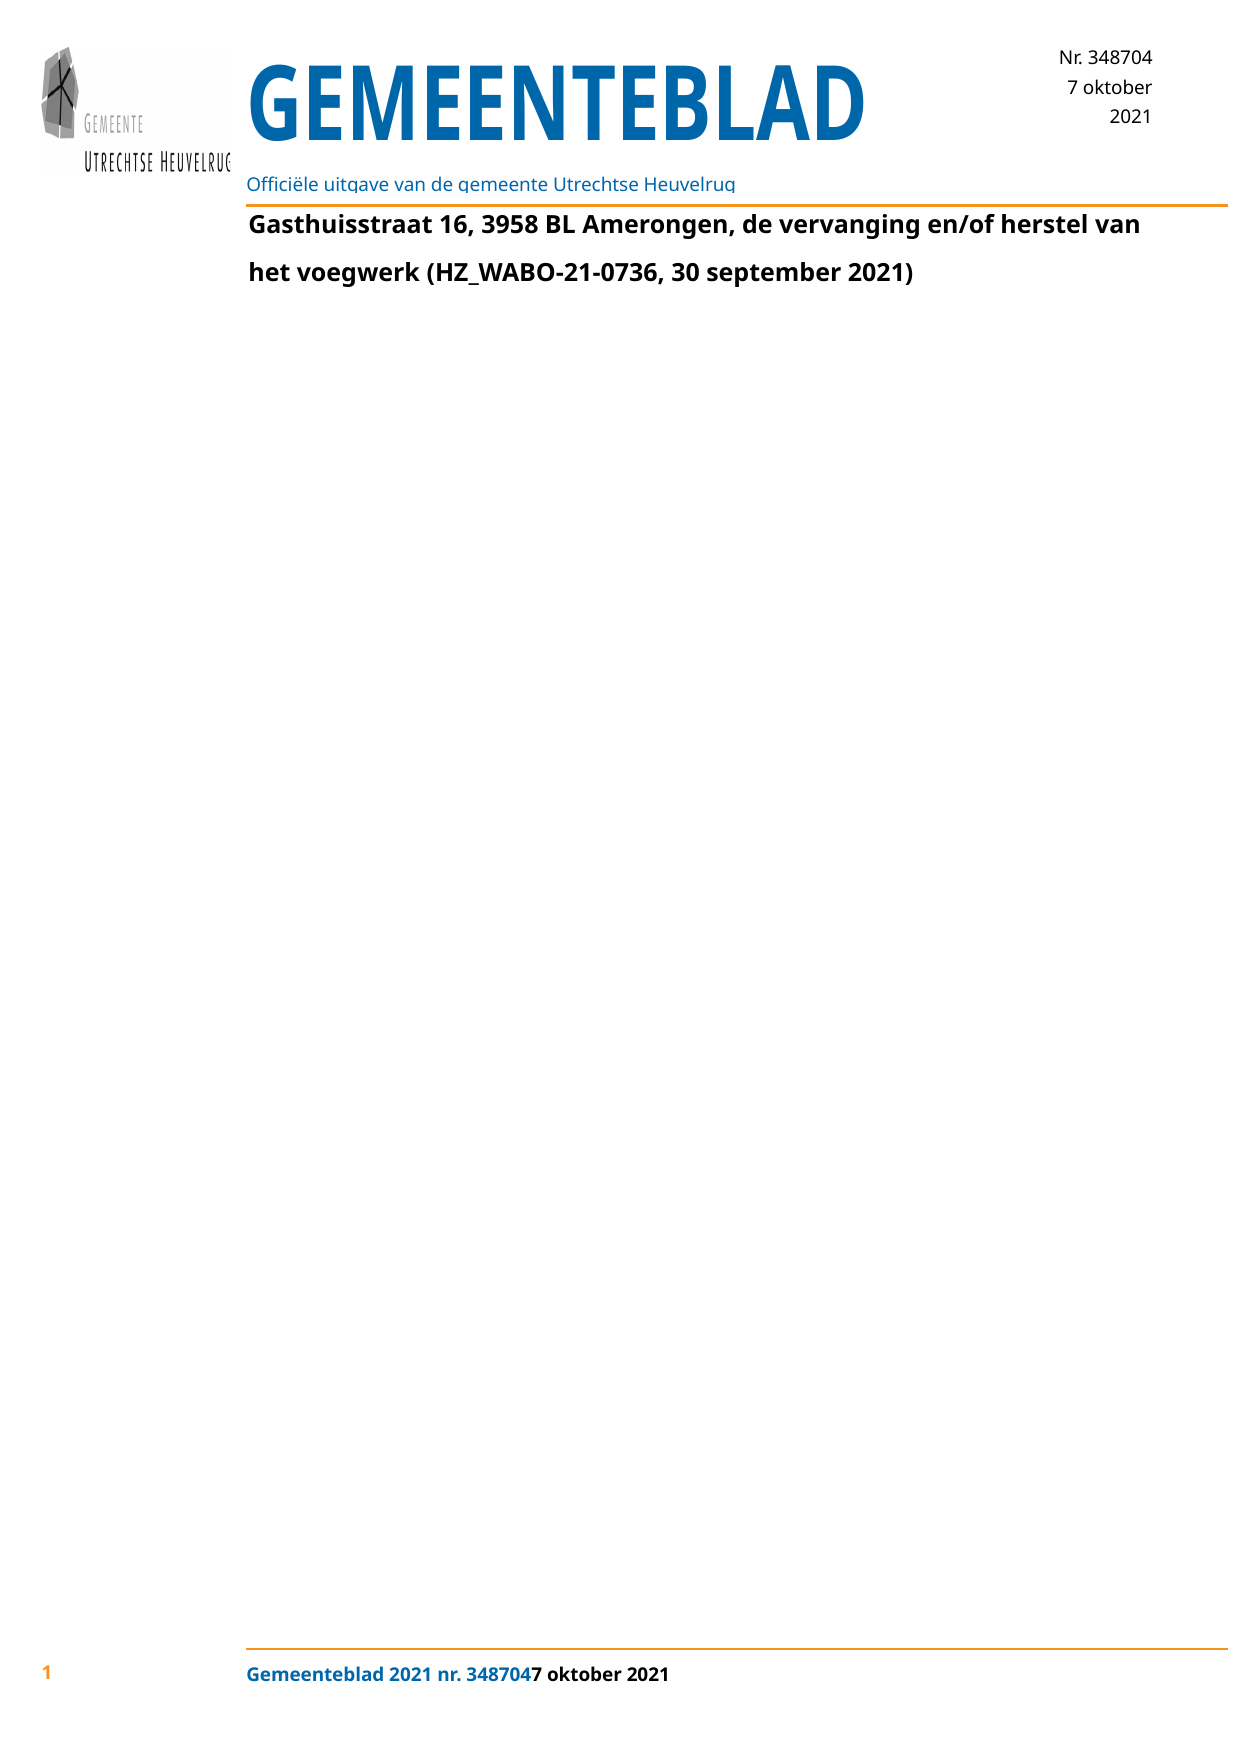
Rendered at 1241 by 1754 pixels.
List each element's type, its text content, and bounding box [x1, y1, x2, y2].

text Gasthuisstraat 16, 3958 BL Amerongen, de vervanging en/of herstel van het voegwerk (HZ_WABO-21-0736, 30 september 2021) [248, 207, 1152, 288]
picture [41, 47, 231, 172]
